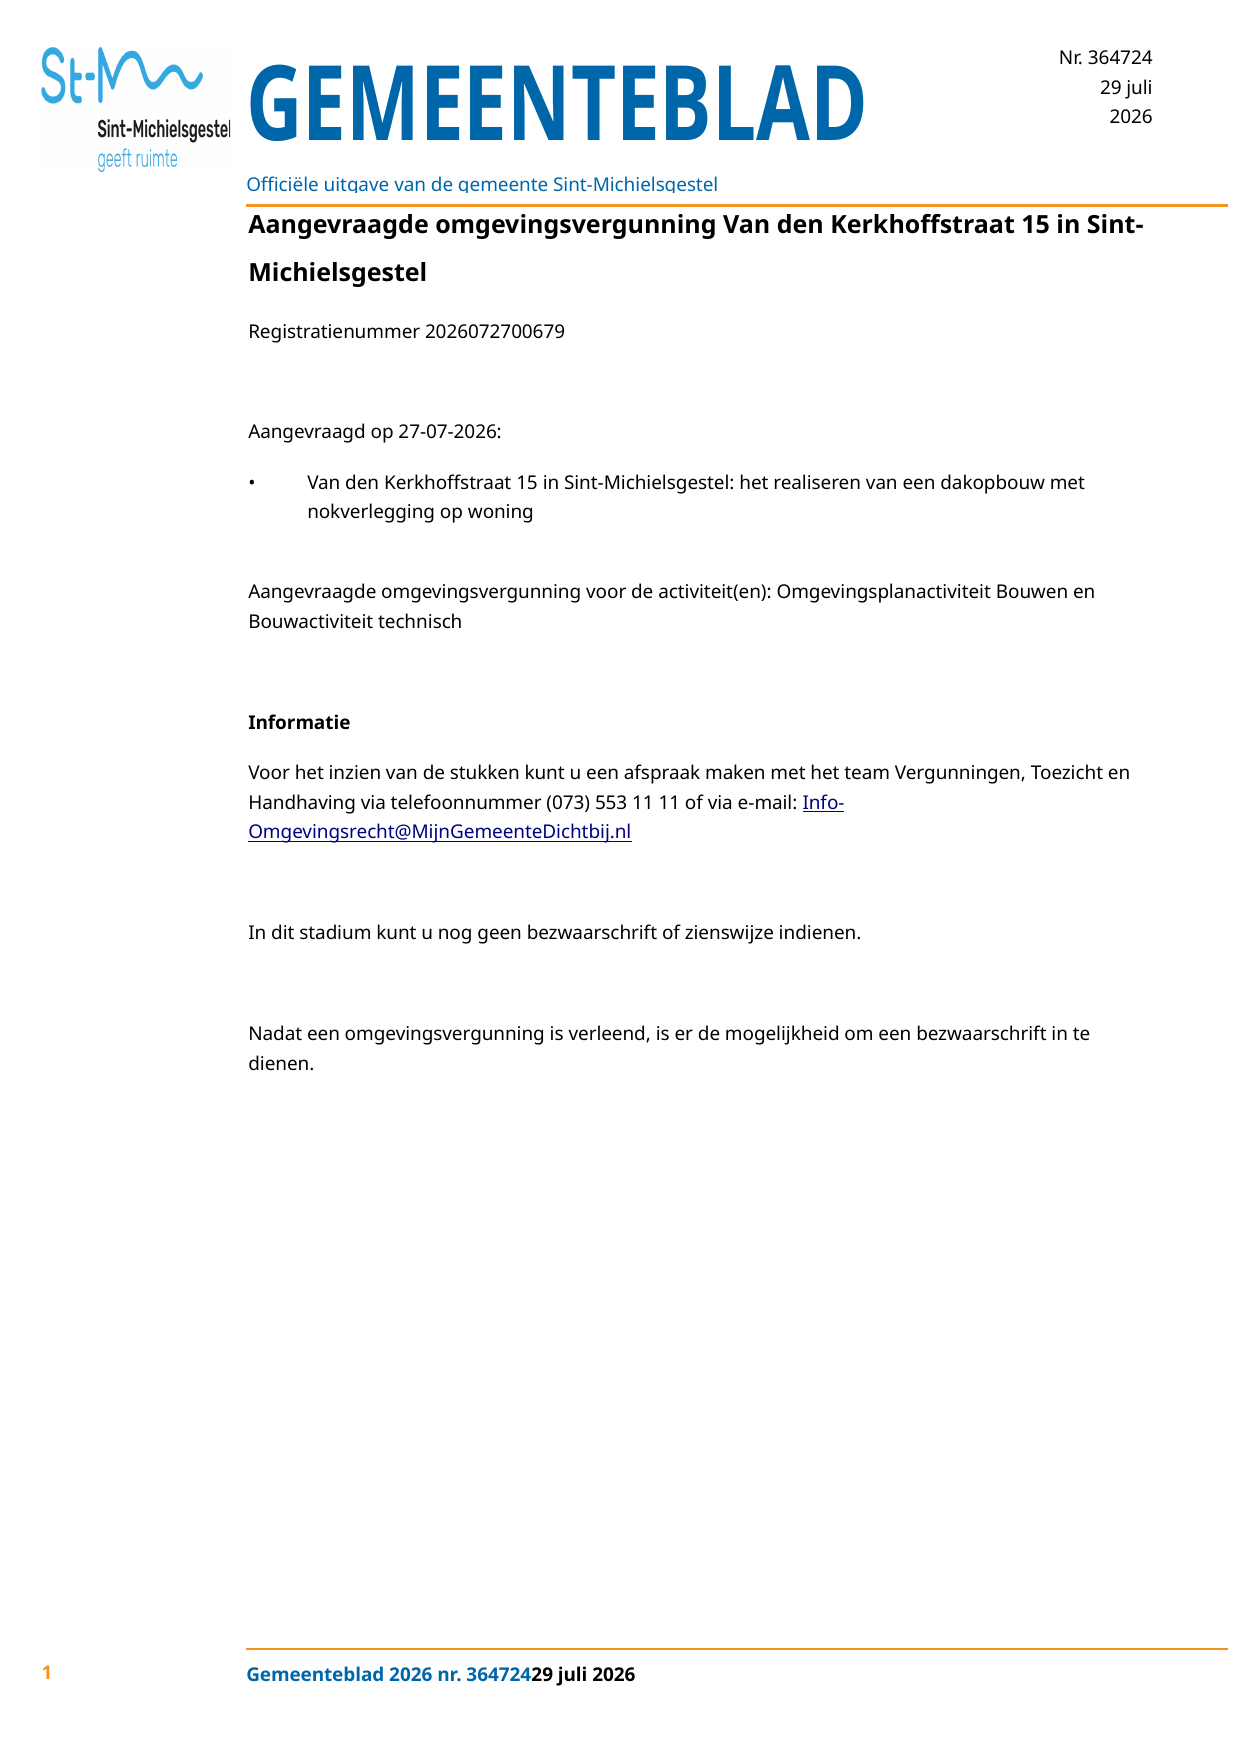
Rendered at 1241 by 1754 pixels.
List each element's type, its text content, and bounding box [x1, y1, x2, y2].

text Aangevraagde omgevingsvergunning voor de activiteit(en): Omgevingsplanactiviteit Bouwen en Bouwactiviteit technisch [248, 579, 1152, 634]
text Aangevraagd op 27-07-2026: [248, 419, 1152, 444]
text Aangevraagde omgevingsvergunning Van den Kerkhoffstraat 15 in Sint-Michielsgestel [248, 207, 1152, 288]
text Informatie [248, 709, 1152, 735]
picture [41, 47, 231, 172]
list Van den Kerkhoffstraat 15 in Sint-Michielsgestel: het realiseren van een dakopbouw met nokverlegging op woning [248, 469, 1152, 524]
text Registratienummer 2026072700679 [248, 318, 1152, 344]
text In dit stadium kunt u nog geen bezwaarschrift of zienswijze indienen. [248, 919, 1152, 945]
text Voor het inzien van de stukken kunt u een afspraak maken met het team Vergunningen, Toezicht en Handhaving via telefoonnummer (073) 553 11 11 of via e-mail: Info-Omgevingsrecht@MijnGemeenteDichtbij.nl [248, 759, 1152, 844]
text Nadat een omgevingsvergunning is verleend, is er de mogelijkheid om een bezwaarschrift in te dienen. [248, 1020, 1152, 1076]
